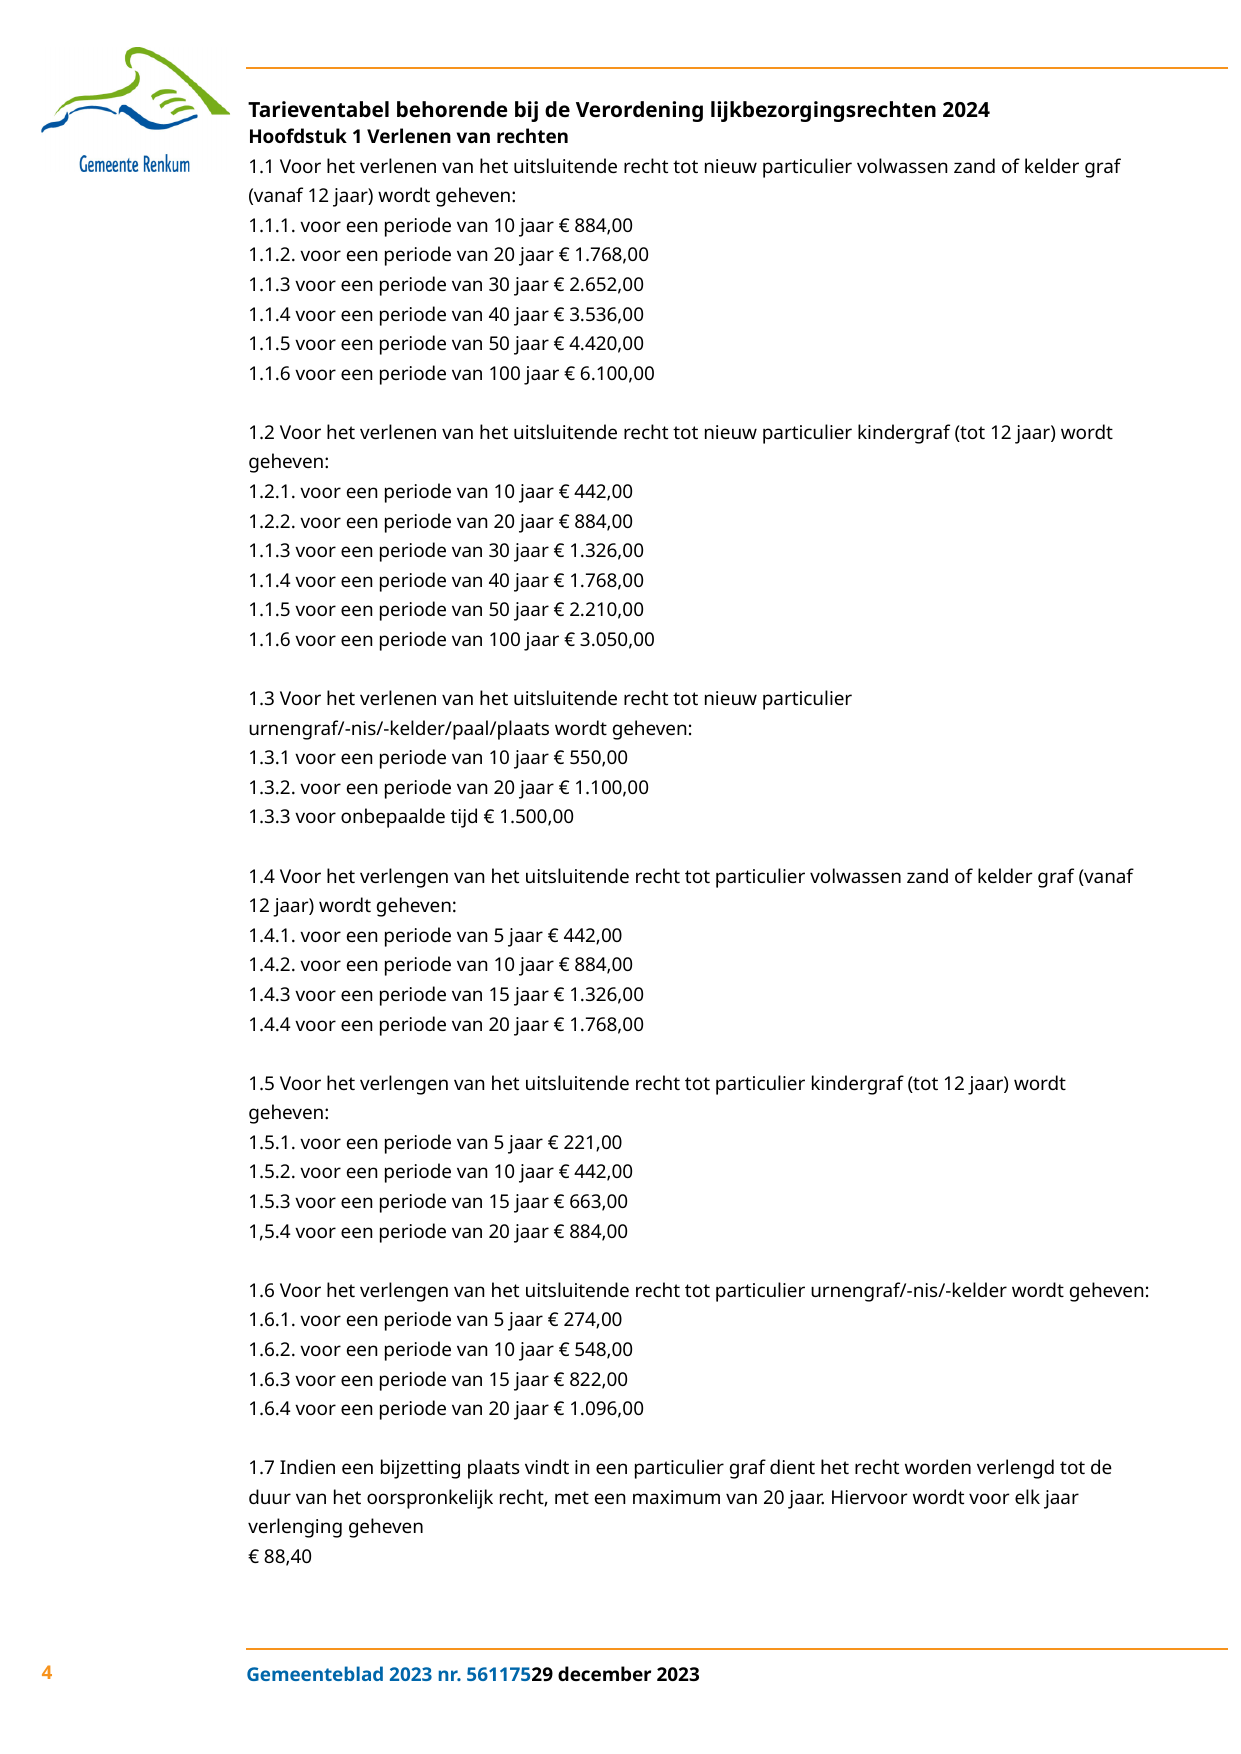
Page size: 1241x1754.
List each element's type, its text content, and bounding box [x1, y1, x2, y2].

text 1.4.1. voor een periode van 5 jaar € 442,00 [248, 922, 1152, 948]
text 1.1 Voor het verlenen van het uitsluitende recht tot nieuw particulier volwassen zand of kelder graf (vanaf 12 jaar) wordt geheven: [248, 153, 1152, 208]
text 1.1.6 voor een periode van 100 jaar € 6.100,00 [248, 360, 1152, 386]
text 1.2 Voor het verlenen van het uitsluitende recht tot nieuw particulier kindergraf (tot 12 jaar) wordt geheven: [248, 419, 1152, 474]
text 1.1.4 voor een periode van 40 jaar € 3.536,00 [248, 301, 1152, 327]
text 1.4.2. voor een periode van 10 jaar € 884,00 [248, 952, 1152, 977]
text Hoofdstuk 1 Verlenen van rechten [248, 123, 1152, 149]
text 1.1.4 voor een periode van 40 jaar € 1.768,00 [248, 567, 1152, 593]
text Tarieventabel behorende bij de Verordening lijkbezorgingsrechten 2024 [248, 95, 1152, 123]
text 1.4.3 voor een periode van 15 jaar € 1.326,00 [248, 981, 1152, 1007]
text 1.5 Voor het verlengen van het uitsluitende recht tot particulier kindergraf (tot 12 jaar) wordt geheven: [248, 1070, 1152, 1125]
text 1.6.1. voor een periode van 5 jaar € 274,00 [248, 1307, 1152, 1332]
text 1.1.1. voor een periode van 10 jaar € 884,00 [248, 212, 1152, 238]
text 1.5.3 voor een periode van 15 jaar € 663,00 [248, 1188, 1152, 1214]
text 1.2.1. voor een periode van 10 jaar € 442,00 [248, 478, 1152, 504]
text 1.4.4 voor een periode van 20 jaar € 1.768,00 [248, 1011, 1152, 1037]
text 1.5.2. voor een periode van 10 jaar € 442,00 [248, 1159, 1152, 1184]
text 1.1.5 voor een periode van 50 jaar € 2.210,00 [248, 597, 1152, 622]
picture [41, 47, 231, 172]
text € 88,40 [248, 1543, 1152, 1569]
text 1.3.3 voor onbepaalde tijd € 1.500,00 [248, 804, 1152, 829]
text 1.6.3 voor een periode van 15 jaar € 822,00 [248, 1366, 1152, 1392]
text 1.5.1. voor een periode van 5 jaar € 221,00 [248, 1129, 1152, 1155]
text 1.1.5 voor een periode van 50 jaar € 4.420,00 [248, 330, 1152, 356]
text 1.1.6 voor een periode van 100 jaar € 3.050,00 [248, 626, 1152, 652]
text 1.1.3 voor een periode van 30 jaar € 1.326,00 [248, 537, 1152, 563]
text 1.3.1 voor een periode van 10 jaar € 550,00 [248, 744, 1152, 770]
text 1.2.2. voor een periode van 20 jaar € 884,00 [248, 508, 1152, 534]
text 1.3.2. voor een periode van 20 jaar € 1.100,00 [248, 774, 1152, 800]
text 1.6.4 voor een periode van 20 jaar € 1.096,00 [248, 1395, 1152, 1421]
text 1.6.2. voor een periode van 10 jaar € 548,00 [248, 1336, 1152, 1362]
text 1.3 Voor het verlenen van het uitsluitende recht tot nieuw particulier urnengraf/-nis/-kelder/paal/plaats wordt geheven: [248, 685, 1152, 741]
text 1,5.4 voor een periode van 20 jaar € 884,00 [248, 1218, 1152, 1244]
text 1.4 Voor het verlengen van het uitsluitende recht tot particulier volwassen zand of kelder graf (vanaf 12 jaar) wordt geheven: [248, 863, 1152, 918]
text 1.7 Indien een bijzetting plaats vindt in een particulier graf dient het recht worden verlengd tot de duur van het oorspronkelijk recht, met een maximum van 20 jaar. Hiervoor wordt voor elk jaar verlenging geheven [248, 1454, 1152, 1539]
text 1.6 Voor het verlengen van het uitsluitende recht tot particulier urnengraf/-nis/-kelder wordt geheven: [248, 1277, 1152, 1303]
text 1.1.3 voor een periode van 30 jaar € 2.652,00 [248, 271, 1152, 297]
text 1.1.2. voor een periode van 20 jaar € 1.768,00 [248, 242, 1152, 267]
